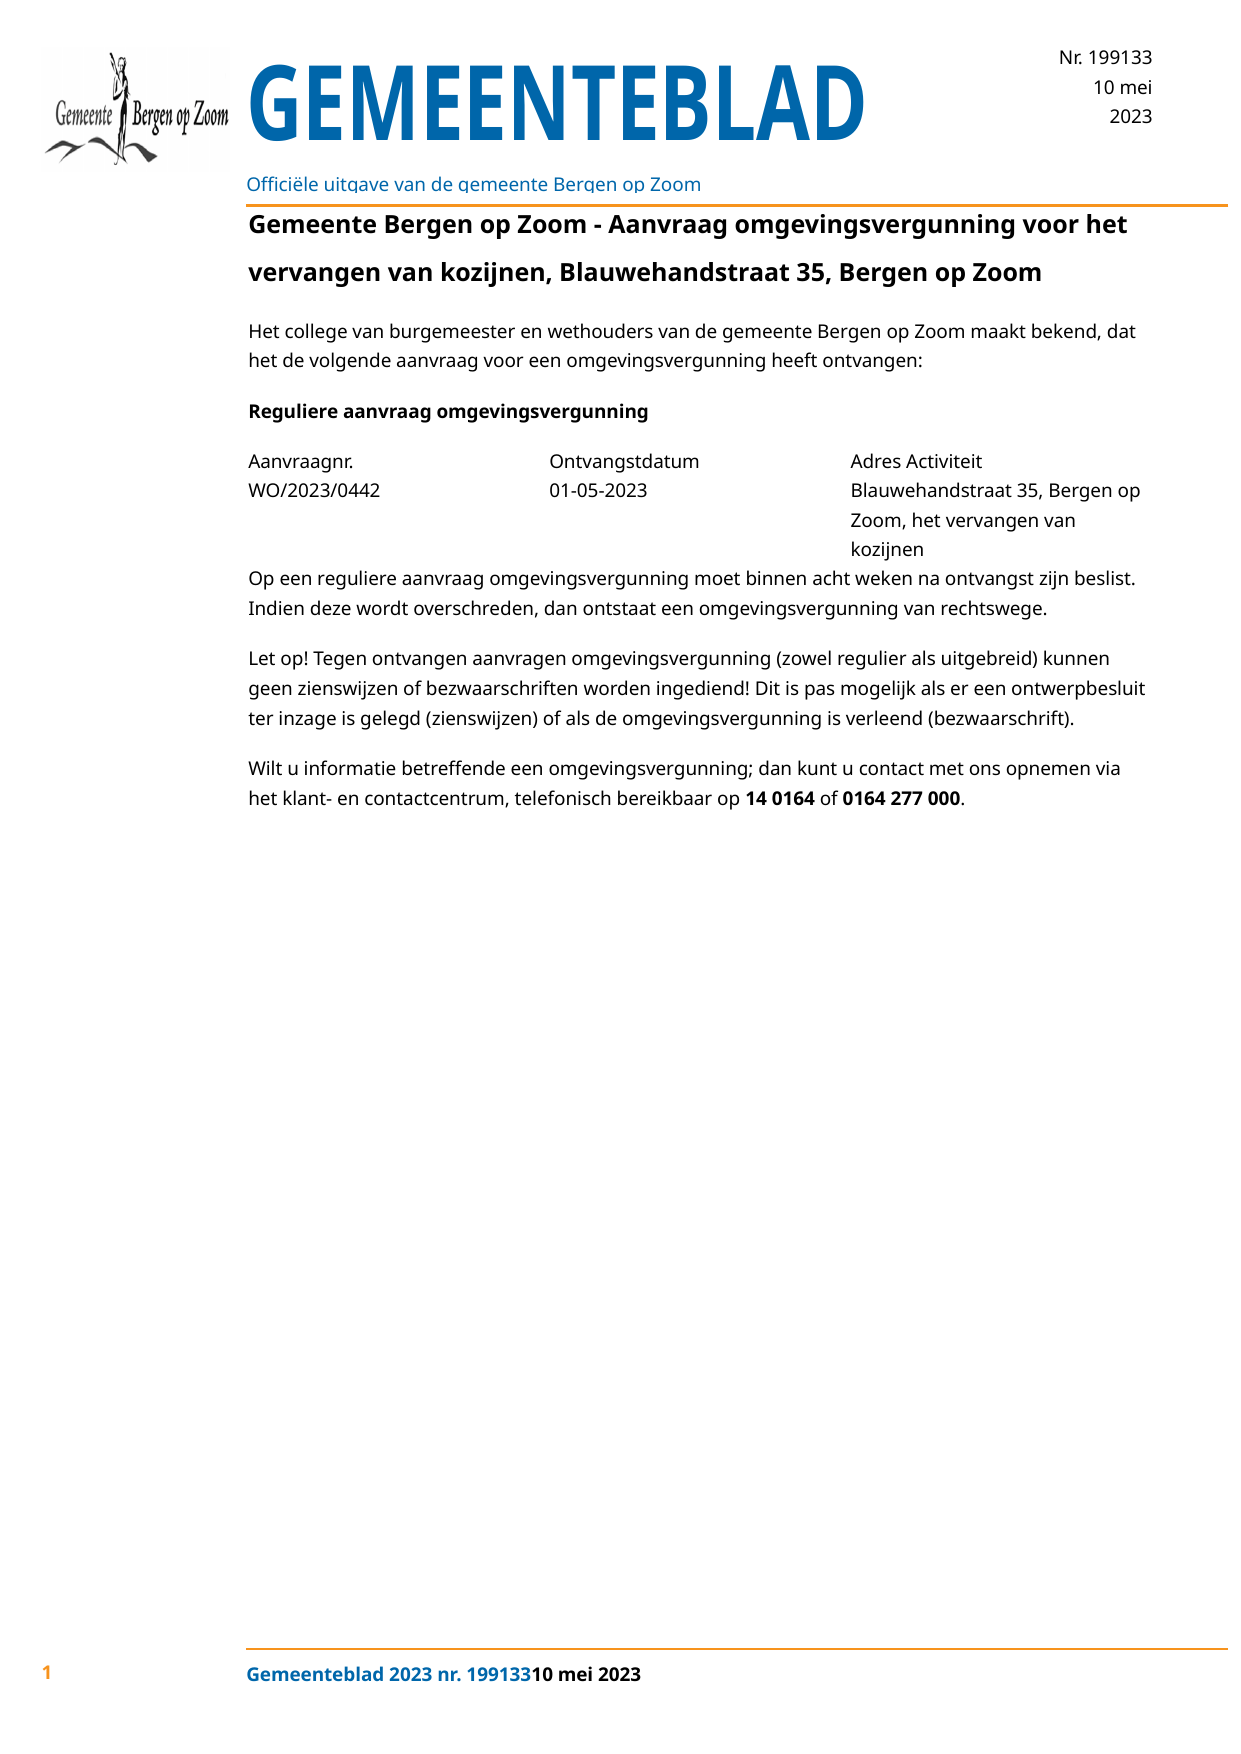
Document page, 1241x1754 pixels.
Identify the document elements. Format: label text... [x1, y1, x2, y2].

table_header Blauwehandstraat 35, Bergen op Zoom, het vervangen van kozijnen [850, 478, 1152, 562]
text Het college van burgemeester en wethouders van de gemeente Bergen op Zoom maakt bekend, dat het de volgende aanvraag voor een omgevingsvergunning heeft ontvangen: [248, 318, 1152, 373]
text Gemeente Bergen op Zoom - Aanvraag omgevingsvergunning voor het vervangen van kozijnen, Blauwehandstraat 35, Bergen op Zoom [248, 207, 1152, 288]
table_header Adres Activiteit [850, 449, 1152, 474]
table_header 01-05-2023 [549, 478, 850, 562]
table_header WO/2023/0442 [248, 478, 549, 562]
text Reguliere aanvraag omgevingsvergunning [248, 398, 1152, 424]
table_header Aanvraagnr. [248, 449, 549, 474]
text Wilt u informatie betreffende een omgevingsvergunning; dan kunt u contact met ons opnemen via het klant- en contactcentrum, telefonisch bereikbaar op 14 0164 of 0164 277 000. [248, 755, 1152, 811]
picture [41, 47, 231, 172]
table_header Ontvangstdatum [549, 449, 850, 474]
text Op een reguliere aanvraag omgevingsvergunning moet binnen acht weken na ontvangst zijn beslist. Indien deze wordt overschreden, dan ontstaat een omgevingsvergunning van rechtswege. [248, 566, 1152, 621]
text Let op! Tegen ontvangen aanvragen omgevingsvergunning (zowel regulier als uitgebreid) kunnen geen zienswijzen of bezwaarschriften worden ingediend! Dit is pas mogelijk als er een ontwerpbesluit ter inzage is gelegd (zienswijzen) of als de omgevingsvergunning is verleend (bezwaarschrift). [248, 646, 1152, 731]
